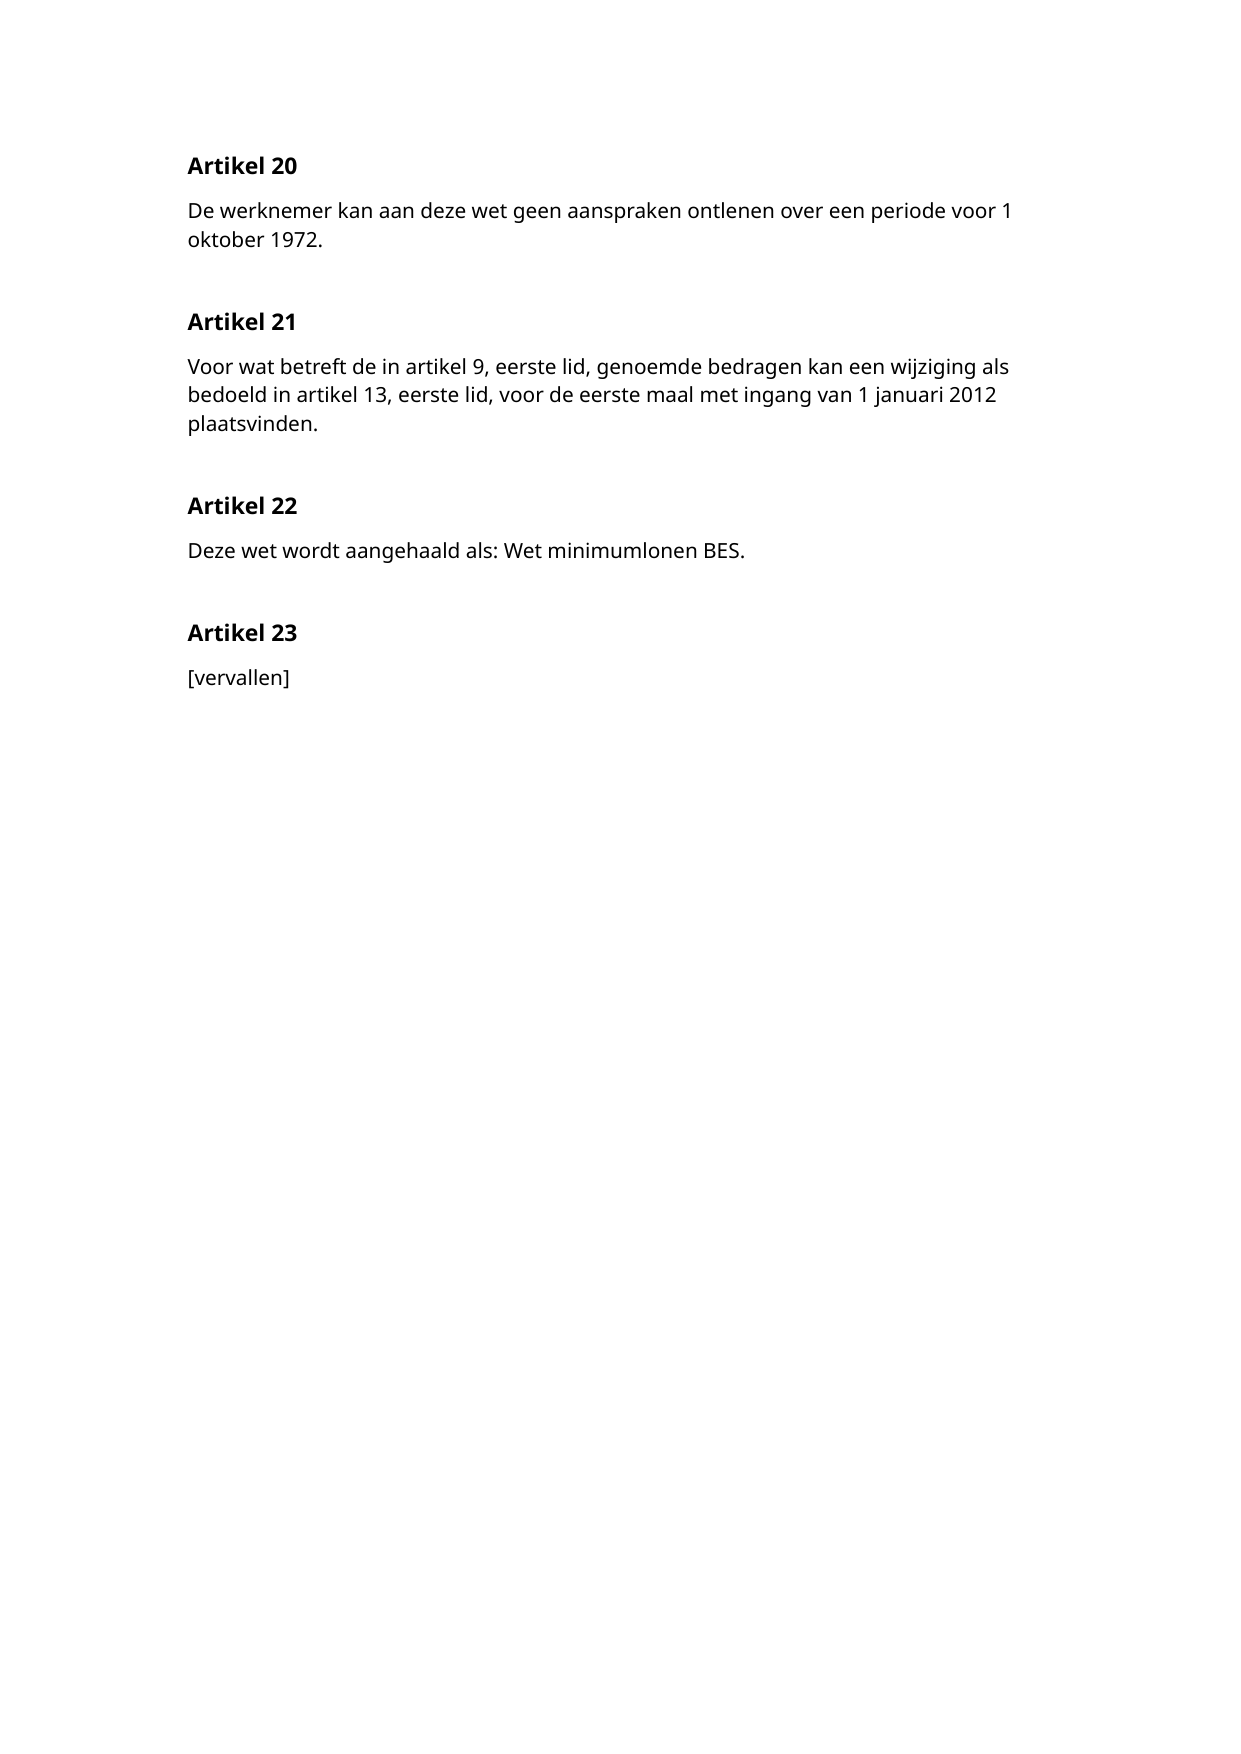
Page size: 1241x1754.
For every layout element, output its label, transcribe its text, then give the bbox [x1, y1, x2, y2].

text Deze wet wordt aangehaald als: Wet minimumlonen BES. [187, 536, 1053, 564]
subtitle Artikel 23 [187, 617, 1053, 648]
text [vervallen] [187, 663, 1053, 692]
subtitle Artikel 22 [187, 490, 1053, 521]
text Voor wat betreft de in artikel 9, eerste lid, genoemde bedragen kan een wijziging als bedoeld in artikel 13, eerste lid, voor de eerste maal met ingang van 1 januari 2012 plaatsvinden. [187, 352, 1053, 437]
subtitle Artikel 20 [187, 150, 1053, 181]
text De werknemer kan aan deze wet geen aanspraken ontlenen over een periode voor 1 oktober 1972. [187, 196, 1053, 253]
subtitle Artikel 21 [187, 306, 1053, 337]
